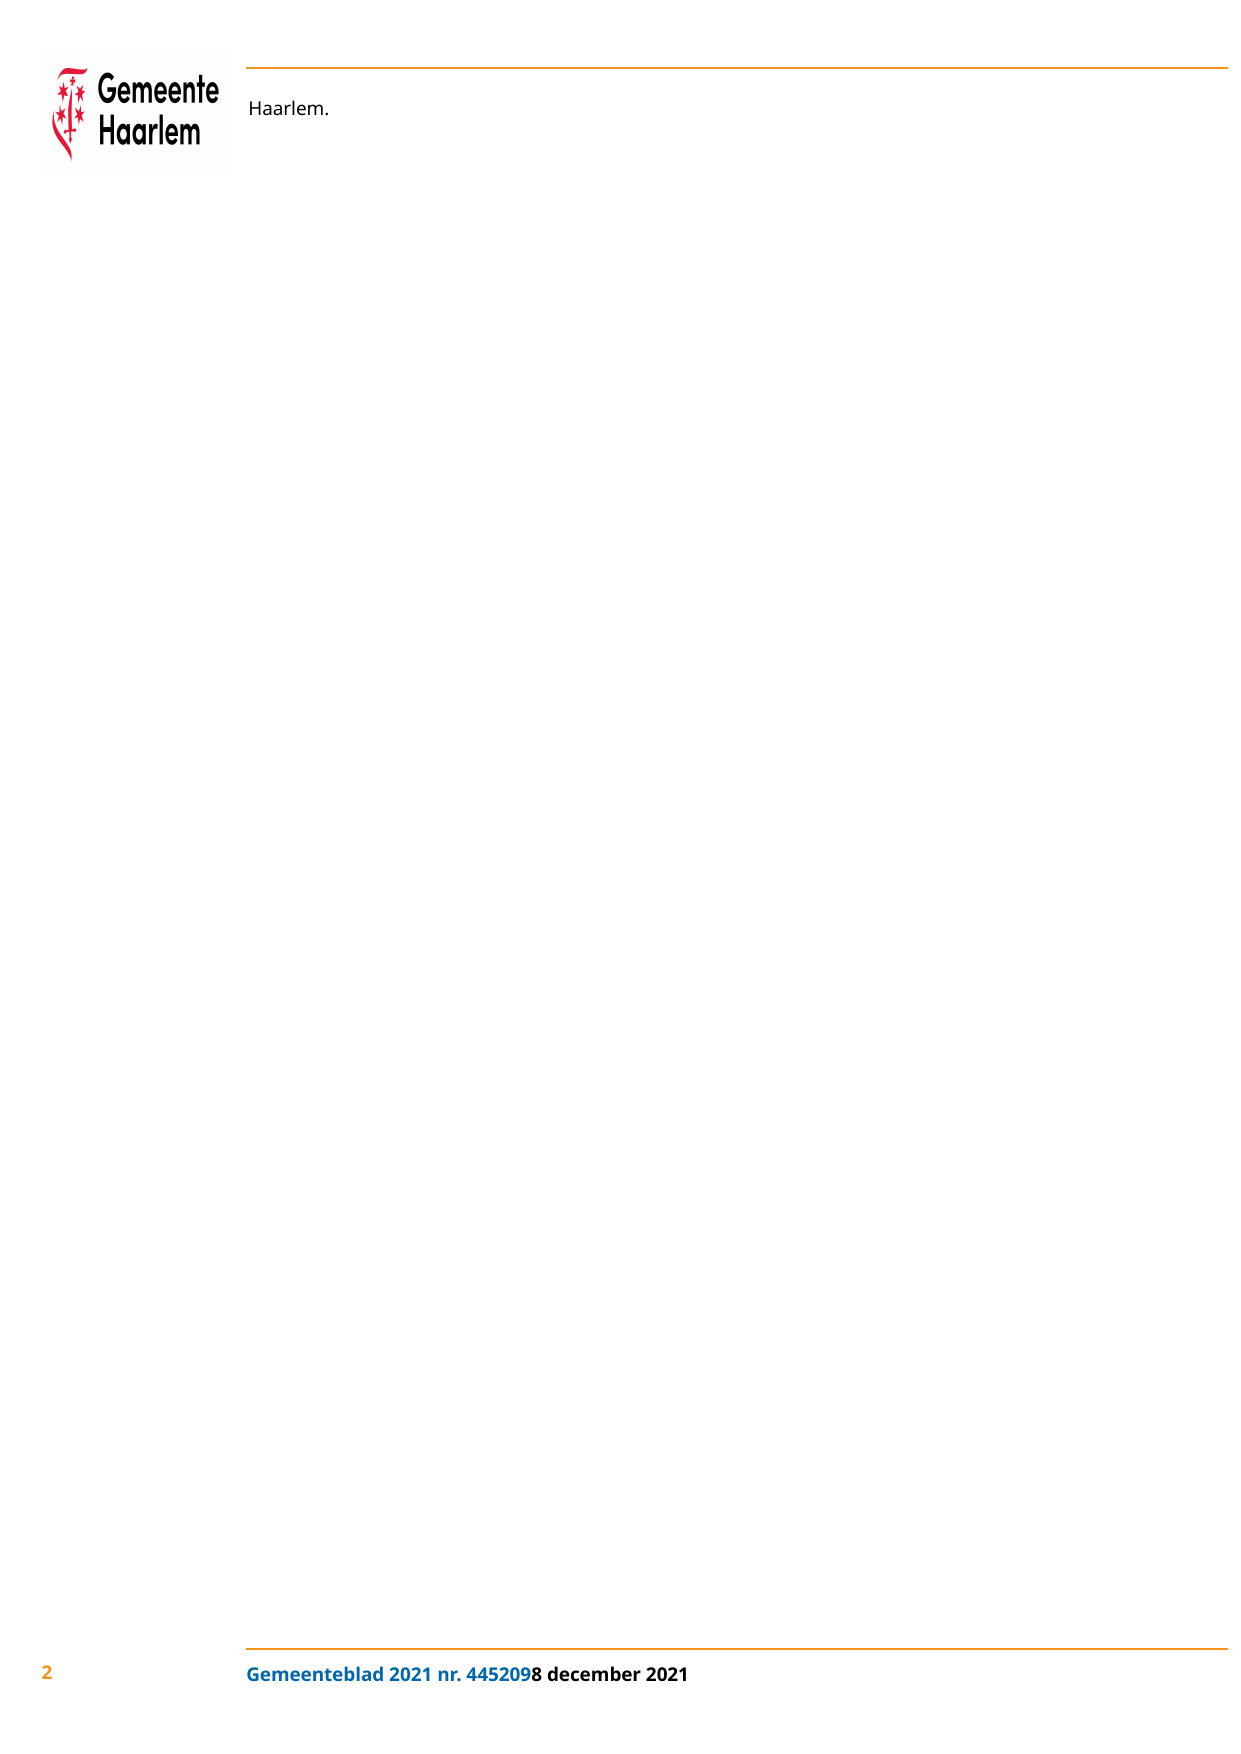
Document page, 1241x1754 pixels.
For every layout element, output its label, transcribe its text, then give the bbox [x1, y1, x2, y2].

text Haarlem. [248, 95, 1152, 121]
picture [41, 47, 231, 172]
